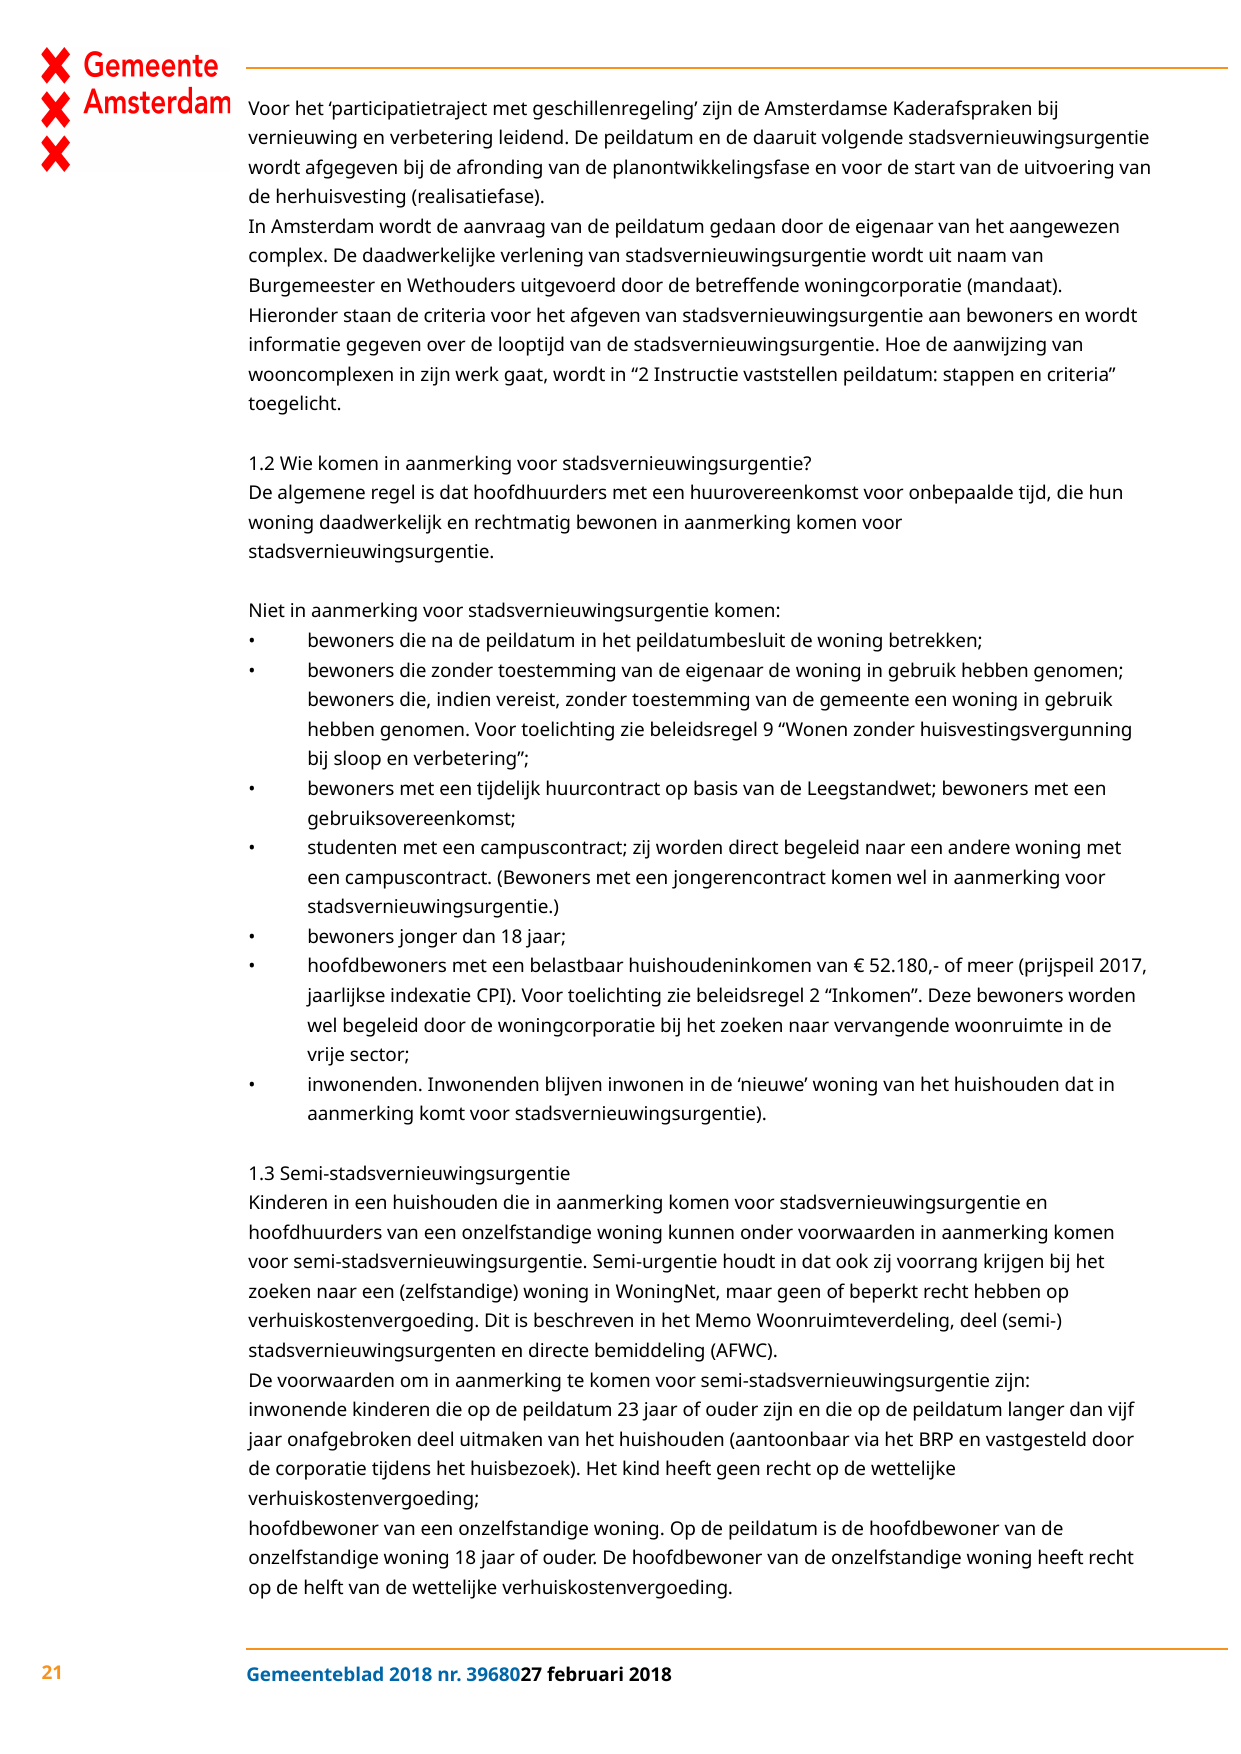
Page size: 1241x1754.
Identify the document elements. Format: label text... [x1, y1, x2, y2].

text 1.3 Semi-stadsvernieuwingsurgentie [248, 1160, 1152, 1186]
text vernieuwing en verbetering leidend. De peildatum en de daaruit volgende stadsvernieuwingsurgentie wordt afgegeven bij de afronding van de planontwikkelingsfase en voor de start van de uitvoering van de herhuisvesting (realisatiefase). [248, 124, 1152, 209]
text De algemene regel is dat hoofdhuurders met een huurovereenkomst voor onbepaalde tijd, die hun woning daadwerkelijk en rechtmatig bewonen in aanmerking komen voor stadsvernieuwingsurgentie. [248, 479, 1152, 564]
list bewoners met een tijdelijk huurcontract op basis van de Leegstandwet; bewoners met een gebruiksovereenkomst; [248, 775, 1152, 831]
list bewoners die zonder toestemming van de eigenaar de woning in gebruik hebben genomen; bewoners die, indien vereist, zonder toestemming van de gemeente een woning in gebruik hebben genomen. Voor toelichting zie beleidsregel 9 “Wonen zonder huisvestingsvergunning bij sloop en verbetering”; [248, 657, 1152, 771]
text hoofdbewoner van een onzelfstandige woning. Op de peildatum is de hoofdbewoner van de onzelfstandige woning 18 jaar of ouder. De hoofdbewoner van de onzelfstandige woning heeft recht op de helft van de wettelijke verhuiskostenvergoeding. [248, 1515, 1152, 1600]
text In Amsterdam wordt de aanvraag van de peildatum gedaan door de eigenaar van het aangewezen complex. De daadwerkelijke verlening van stadsvernieuwingsurgentie wordt uit naam van Burgemeester en Wethouders uitgevoerd door de betreffende woningcorporatie (mandaat). [248, 213, 1152, 298]
text Kinderen in een huishouden die in aanmerking komen voor stadsvernieuwingsurgentie en hoofdhuurders van een onzelfstandige woning kunnen onder voorwaarden in aanmerking komen voor semi-stadsvernieuwingsurgentie. Semi-urgentie houdt in dat ook zij voorrang krijgen bij het zoeken naar een (zelfstandige) woning in WoningNet, maar geen of beperkt recht hebben op verhuiskostenvergoeding. Dit is beschreven in het Memo Woonruimteverdeling, deel (semi-) stadsvernieuwingsurgenten en directe bemiddeling (AFWC). [248, 1189, 1152, 1363]
text 1.2 Wie komen in aanmerking voor stadsvernieuwingsurgentie? [248, 450, 1152, 476]
text inwonende kinderen die op de peildatum 23 jaar of ouder zijn en die op de peildatum langer dan vijf jaar onafgebroken deel uitmaken van het huishouden (aantoonbaar via het BRP en vastgesteld door de corporatie tijdens het huisbezoek). Het kind heeft geen recht op de wettelijke verhuiskostenvergoeding; [248, 1396, 1152, 1511]
list hoofdbewoners met een belastbaar huishoudeninkomen van € 52.180,- of meer (prijspeil 2017, jaarlijkse indexatie CPI). Voor toelichting zie beleidsregel 2 “Inkomen”. Deze bewoners worden wel begeleid door de woningcorporatie bij het zoeken naar vervangende woonruimte in de vrije sector; [248, 953, 1152, 1067]
list inwonenden. Inwonenden blijven inwonen in de ‘nieuwe’ woning van het huishouden dat in aanmerking komt voor stadsvernieuwingsurgentie). [248, 1071, 1152, 1126]
text De voorwaarden om in aanmerking te komen voor semi-stadsvernieuwingsurgentie zijn: [248, 1367, 1152, 1393]
picture [41, 47, 231, 172]
text Niet in aanmerking voor stadsvernieuwingsurgentie komen: [248, 598, 1152, 623]
text Hieronder staan de criteria voor het afgeven van stadsvernieuwingsurgentie aan bewoners en wordt informatie gegeven over de looptijd van de stadsvernieuwingsurgentie. Hoe de aanwijzing van wooncomplexen in zijn werk gaat, wordt in “2 Instructie vaststellen peildatum: stappen en criteria” toegelicht. [248, 302, 1152, 416]
text Voor het ‘participatietraject met geschillenregeling’ zijn de Amsterdamse Kaderafspraken bij [248, 95, 1152, 121]
list bewoners jonger dan 18 jaar; [248, 923, 1152, 949]
list bewoners die na de peildatum in het peildatumbesluit de woning betrekken; [248, 627, 1152, 653]
list studenten met een campuscontract; zij worden direct begeleid naar een andere woning met een campuscontract. (Bewoners met een jongerencontract komen wel in aanmerking voor stadsvernieuwingsurgentie.) [248, 834, 1152, 919]
